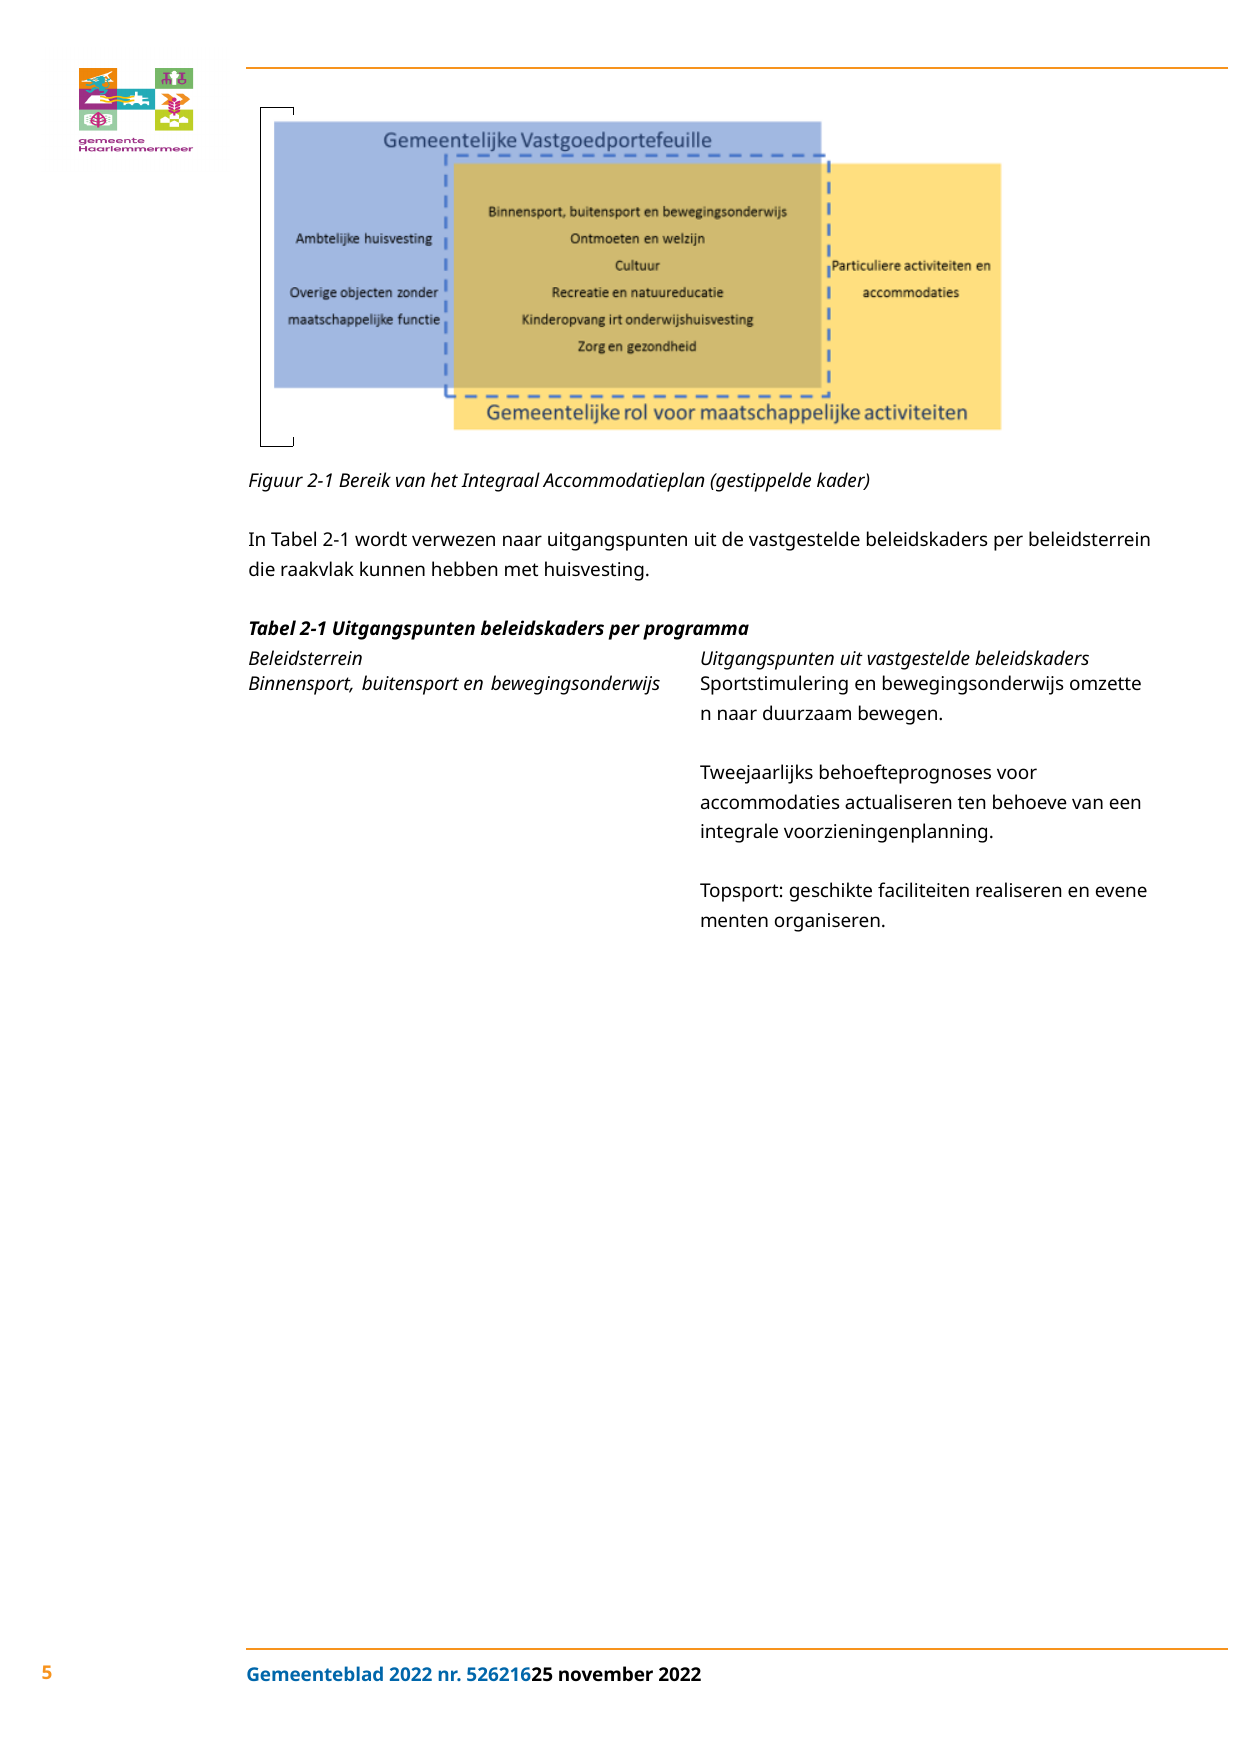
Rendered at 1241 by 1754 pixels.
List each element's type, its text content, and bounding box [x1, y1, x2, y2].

table_header Uitgangspunten uit vastgestelde beleidskaders [700, 645, 1152, 671]
text Figuur 2-1 Bereik van het Integraal Accommodatieplan (gestippelde kader) [248, 467, 1152, 493]
table_cell Binnensport, buitensport en bewegingsonderwijs [248, 671, 700, 933]
text Tabel 2-1 Uitgangspunten beleidskaders per programma [248, 615, 1152, 641]
text In Tabel 2-1 wordt verwezen naar uitgangspunten uit de vastgestelde beleidskaders per beleidsterrein die raakvlak kunnen hebben met huisvesting. [248, 526, 1152, 582]
table_cell Sportstimulering en bewegingsonderwijs omzetten naar duurzaam bewegen. Tweejaarlijks behoefteprognoses voor accommodaties actualiseren ten behoeve van een integrale voorzieningenplanning. Topsport: geschikte faciliteiten realiseren en evenementen organiseren. [700, 671, 1152, 933]
picture [268, 115, 1008, 437]
picture [41, 47, 231, 172]
table_header Beleidsterrein [248, 645, 700, 671]
